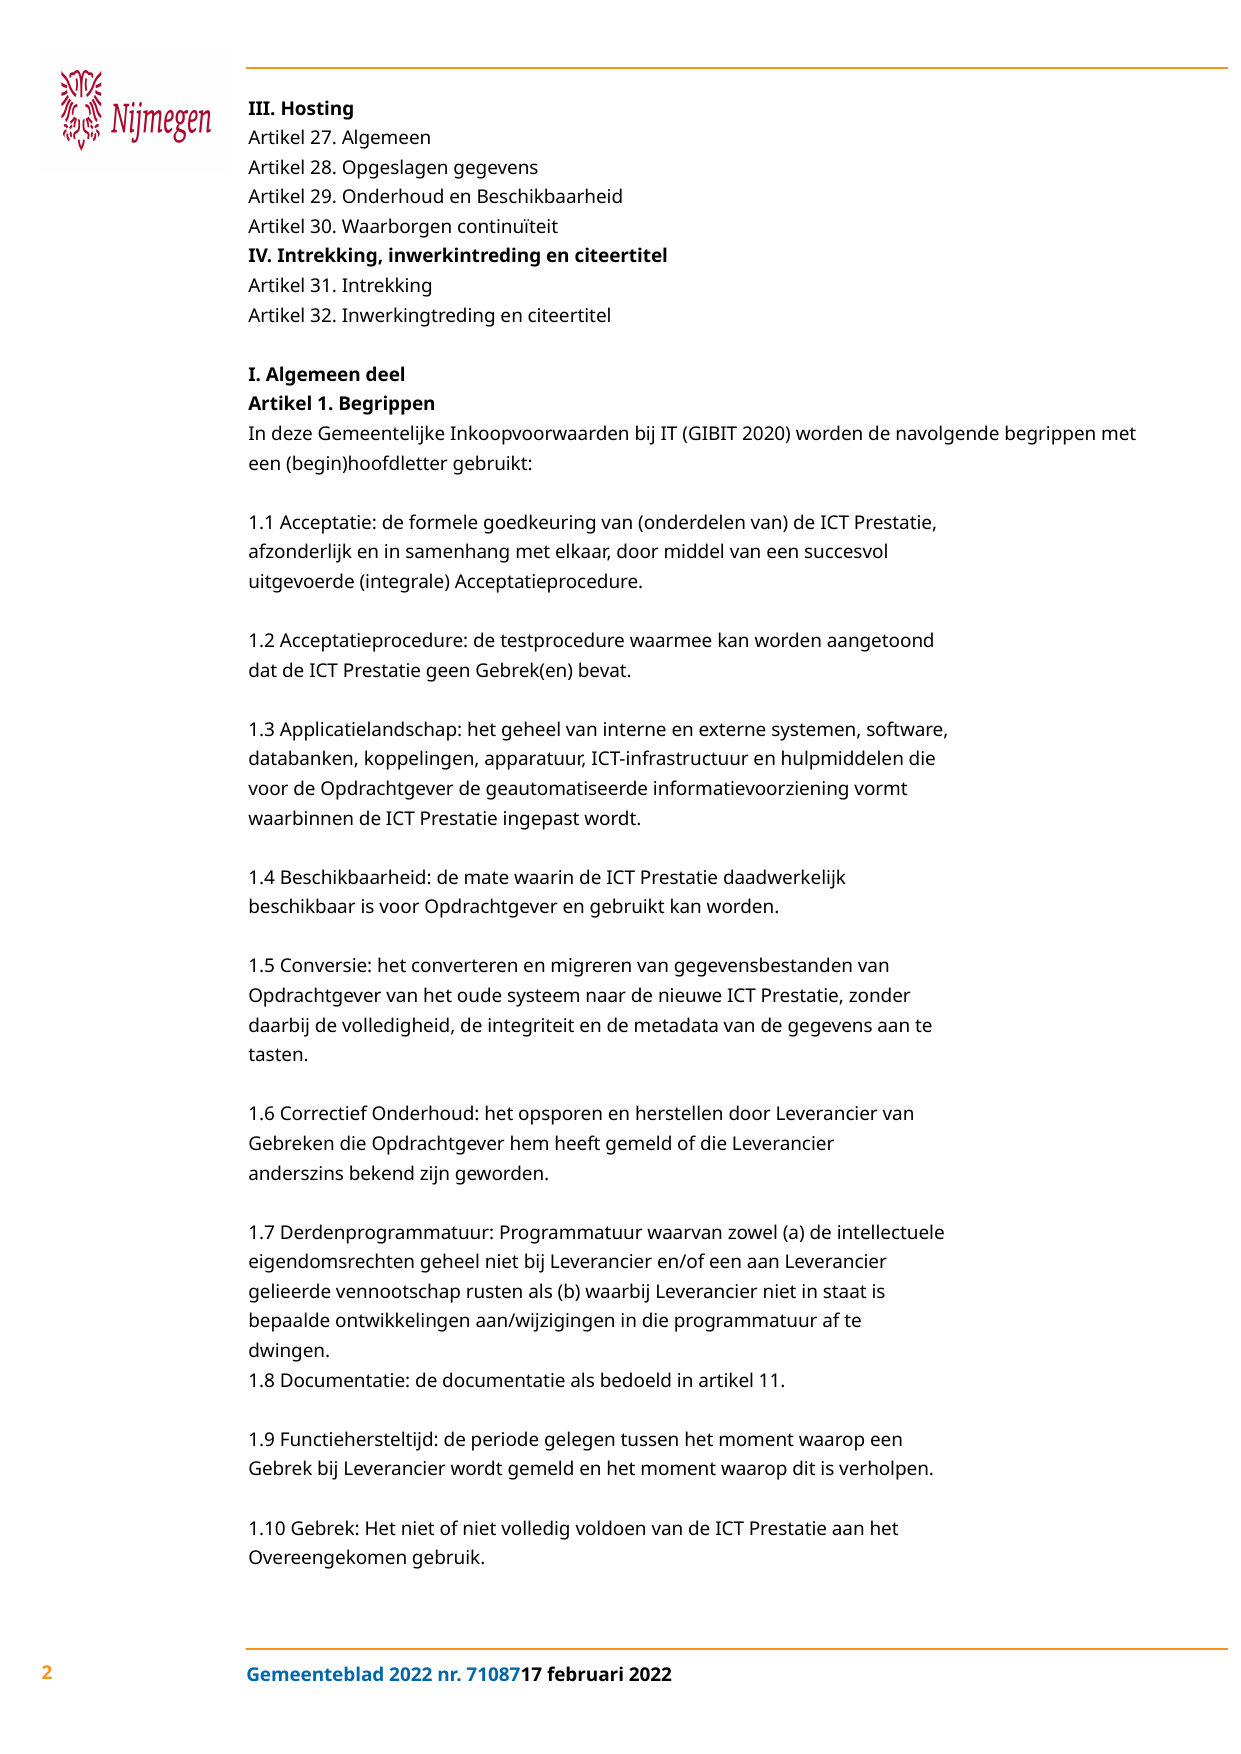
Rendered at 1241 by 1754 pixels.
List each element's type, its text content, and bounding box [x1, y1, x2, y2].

text 1.5 Conversie: het converteren en migreren van gegevensbestanden van [248, 953, 1152, 978]
text waarbinnen de ICT Prestatie ingepast wordt. [248, 805, 1152, 831]
text Opdrachtgever van het oude systeem naar de nieuwe ICT Prestatie, zonder [248, 982, 1152, 1008]
text IV. Intrekking, inwerkintreding en citeertitel [248, 243, 1152, 268]
text 1.6 Correctief Onderhoud: het opsporen en herstellen door Leverancier van [248, 1101, 1152, 1126]
text dwingen. [248, 1337, 1152, 1363]
text 1.9 Functiehersteltijd: de periode gelegen tussen het moment waarop een [248, 1426, 1152, 1452]
text bepaalde ontwikkelingen aan/wijzigingen in die programmatuur af te [248, 1308, 1152, 1333]
text 1.1 Acceptatie: de formele goedkeuring van (onderdelen van) de ICT Prestatie, [248, 509, 1152, 535]
text Gebrek bij Leverancier wordt gemeld en het moment waarop dit is verholpen. [248, 1456, 1152, 1481]
text Artikel 31. Intrekking [248, 272, 1152, 298]
text III. Hosting [248, 95, 1152, 121]
text Artikel 27. Algemeen [248, 124, 1152, 150]
text databanken, koppelingen, apparatuur, ICT-infrastructuur en hulpmiddelen die [248, 746, 1152, 771]
text tasten. [248, 1041, 1152, 1067]
text anderszins bekend zijn geworden. [248, 1160, 1152, 1186]
text Artikel 32. Inwerkingtreding en citeertitel [248, 302, 1152, 328]
text Artikel 30. Waarborgen continuïteit [248, 213, 1152, 239]
text 1.4 Beschikbaarheid: de mate waarin de ICT Prestatie daadwerkelijk [248, 864, 1152, 890]
text 1.8 Documentatie: de documentatie als bedoeld in artikel 11. [248, 1367, 1152, 1393]
text 1.10 Gebrek: Het niet of niet volledig voldoen van de ICT Prestatie aan het [248, 1515, 1152, 1541]
text eigendomsrechten geheel niet bij Leverancier en/of een aan Leverancier [248, 1248, 1152, 1274]
text 1.3 Applicatielandschap: het geheel van interne en externe systemen, software, [248, 716, 1152, 742]
text Gebreken die Opdrachtgever hem heeft gemeld of die Leverancier [248, 1130, 1152, 1156]
text 1.2 Acceptatieprocedure: de testprocedure waarmee kan worden aangetoond [248, 627, 1152, 653]
text I. Algemeen deel [248, 361, 1152, 387]
text Artikel 29. Onderhoud en Beschikbaarheid [248, 183, 1152, 209]
text afzonderlijk en in samenhang met elkaar, door middel van een succesvol [248, 538, 1152, 564]
text beschikbaar is voor Opdrachtgever en gebruikt kan worden. [248, 893, 1152, 919]
picture [41, 47, 231, 172]
text dat de ICT Prestatie geen Gebrek(en) bevat. [248, 657, 1152, 683]
text Artikel 28. Opgeslagen gegevens [248, 154, 1152, 180]
text daarbij de volledigheid, de integriteit en de metadata van de gegevens aan te [248, 1012, 1152, 1038]
text gelieerde vennootschap rusten als (b) waarbij Leverancier niet in staat is [248, 1278, 1152, 1304]
text Artikel 1. Begrippen [248, 391, 1152, 416]
text Overeengekomen gebruik. [248, 1544, 1152, 1570]
text voor de Opdrachtgever de geautomatiseerde informatievoorziening vormt [248, 775, 1152, 801]
text In deze Gemeentelijke Inkoopvoorwaarden bij IT (GIBIT 2020) worden de navolgende begrippen met een (begin)hoofdletter gebruikt: [248, 420, 1152, 476]
text uitgevoerde (integrale) Acceptatieprocedure. [248, 568, 1152, 594]
text 1.7 Derdenprogrammatuur: Programmatuur waarvan zowel (a) de intellectuele [248, 1219, 1152, 1245]
